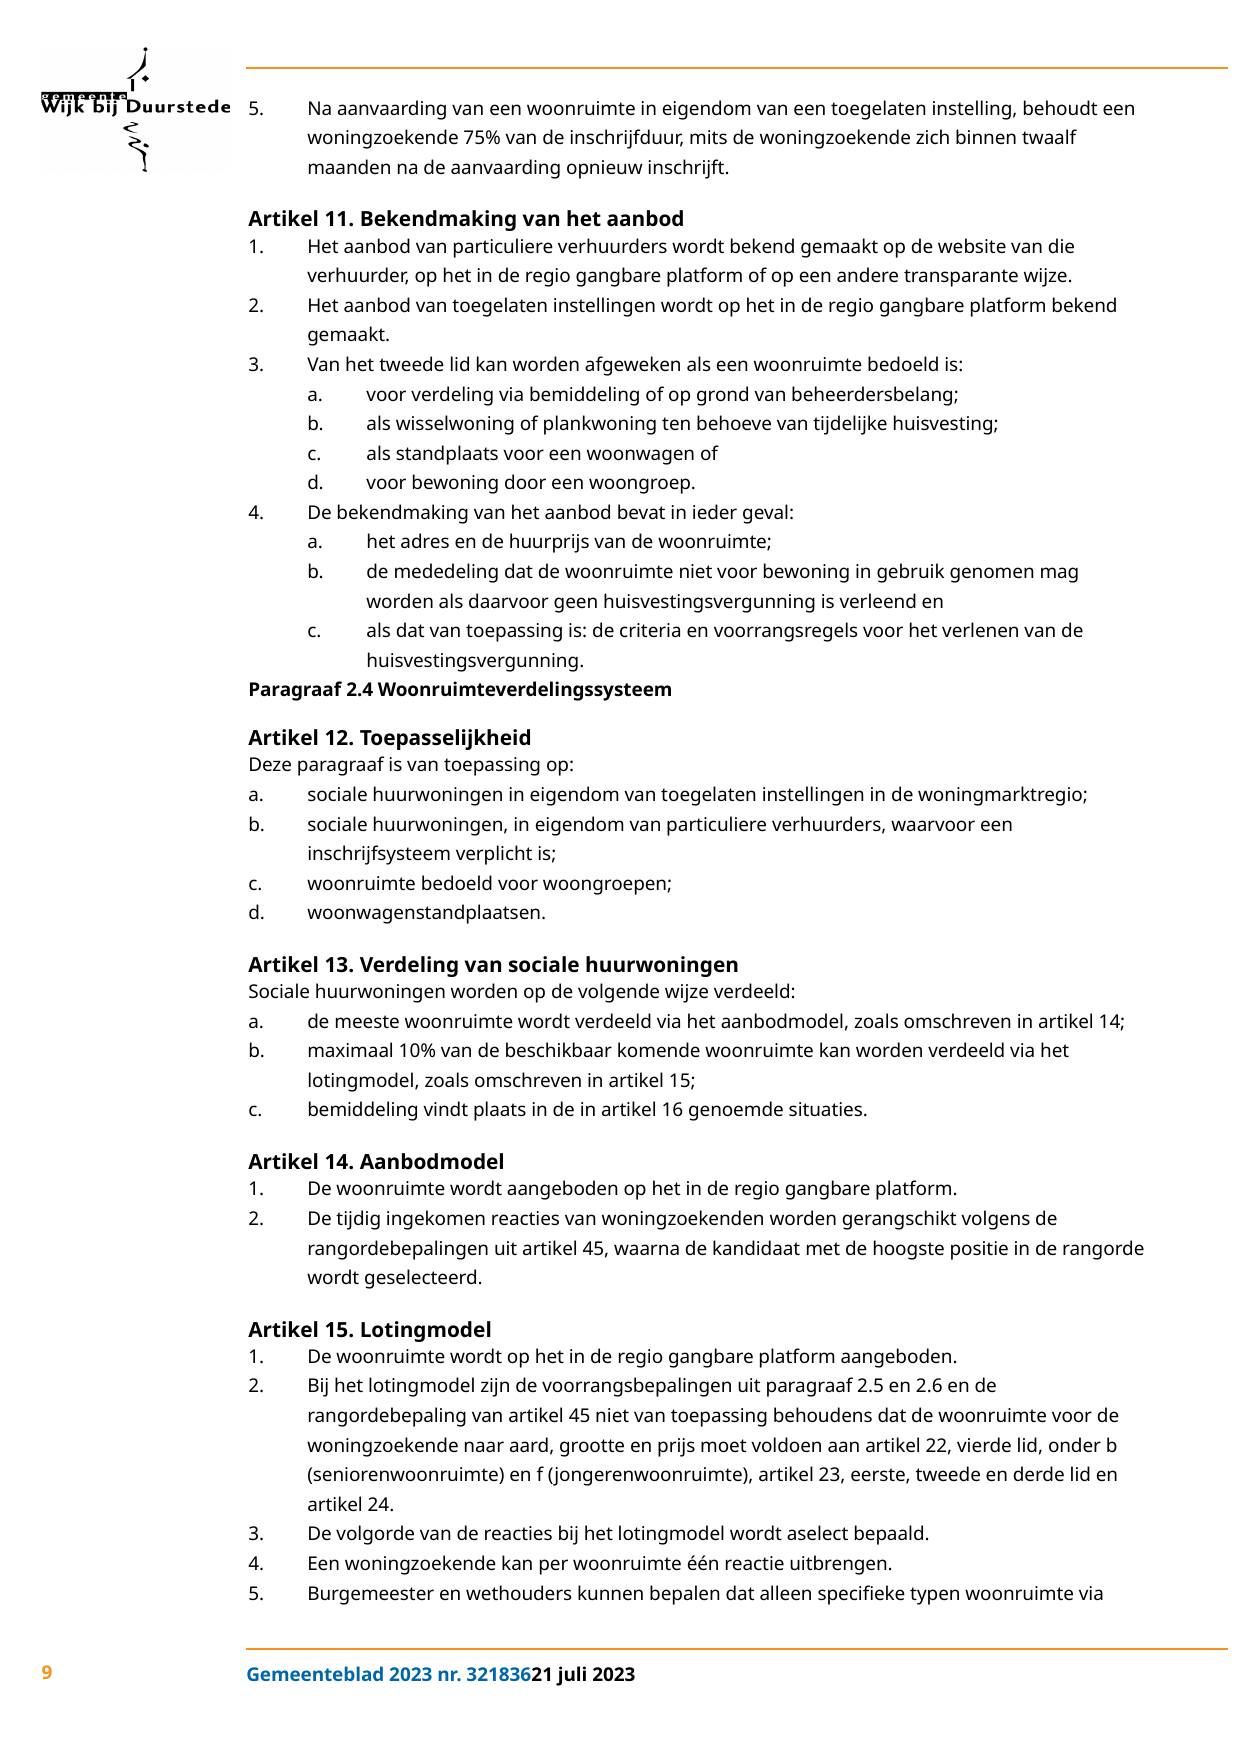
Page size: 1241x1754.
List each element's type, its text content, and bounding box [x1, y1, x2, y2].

text Artikel 15. Lotingmodel [248, 1315, 1152, 1343]
list Na aanvaarding van een woonruimte in eigendom van een toegelaten instelling, behoudt een woningzoekende 75% van de inschrijfduur, mits de woningzoekende zich binnen twaalf maanden na de aanvaarding opnieuw inschrijft. [248, 95, 1152, 180]
text Artikel 12. Toepasselijkheid [248, 723, 1152, 752]
list De tijdig ingekomen reacties van woningzoekenden worden gerangschikt volgens de rangordebepalingen uit artikel 45, waarna de kandidaat met de hoogste positie in de rangorde wordt geselecteerd. [248, 1205, 1152, 1290]
text Artikel 13. Verdeling van sociale huurwoningen [248, 950, 1152, 978]
text Artikel 11. Bekendmaking van het aanbod [248, 204, 1152, 233]
list Bij het lotingmodel zijn de voorrangsbepalingen uit paragraaf 2.5 en 2.6 en de rangordebepaling van artikel 45 niet van toepassing behoudens dat de woonruimte voor de woningzoekende naar aard, grootte en prijs moet voldoen aan artikel 22, vierde lid, onder b (seniorenwoonruimte) en f (jongerenwoonruimte), artikel 23, eerste, tweede en derde lid en artikel 24. [248, 1373, 1152, 1517]
list sociale huurwoningen in eigendom van toegelaten instellingen in de woningmarktregio; [248, 781, 1152, 807]
list Burgemeester en wethouders kunnen bepalen dat alleen specifieke typen woonruimte via [248, 1580, 1152, 1606]
list het adres en de huurprijs van de woonruimte; [307, 529, 1152, 554]
list Het aanbod van particuliere verhuurders wordt bekend gemaakt op de website van die verhuurder, op het in de regio gangbare platform of op een andere transparante wijze. [248, 233, 1152, 288]
list als dat van toepassing is: de criteria en voorrangsregels voor het verlenen van de huisvestingsvergunning. [307, 617, 1152, 673]
list de meeste woonruimte wordt verdeeld via het aanbodmodel, zoals omschreven in artikel 14; [248, 1008, 1152, 1034]
text Sociale huurwoningen worden op de volgende wijze verdeeld: [248, 978, 1152, 1004]
list De volgorde van de reacties bij het lotingmodel wordt aselect bepaald. [248, 1521, 1152, 1546]
list woonwagenstandplaatsen. [248, 899, 1152, 925]
text Deze paragraaf is van toepassing op: [248, 752, 1152, 777]
list Een woningzoekende kan per woonruimte één reactie uitbrengen. [248, 1550, 1152, 1576]
list Het aanbod van toegelaten instellingen wordt op het in de regio gangbare platform bekend gemaakt. [248, 292, 1152, 347]
list sociale huurwoningen, in eigendom van particuliere verhuurders, waarvoor een inschrijfsysteem verplicht is; [248, 811, 1152, 866]
text Artikel 14. Aanbodmodel [248, 1147, 1152, 1176]
list bemiddeling vindt plaats in de in artikel 16 genoemde situaties. [248, 1097, 1152, 1122]
list maximaal 10% van de beschikbaar komende woonruimte kan worden verdeeld via het lotingmodel, zoals omschreven in artikel 15; [248, 1037, 1152, 1093]
list Van het tweede lid kan worden afgeweken als een woonruimte bedoeld is: [248, 351, 1152, 377]
list woonruimte bedoeld voor woongroepen; [248, 870, 1152, 896]
list voor verdeling via bemiddeling of op grond van beheerdersbelang; [307, 381, 1152, 406]
list De bekendmaking van het aanbod bevat in ieder geval: [248, 499, 1152, 525]
text Paragraaf 2.4 Woonruimteverdelingssysteem [248, 677, 1152, 702]
list als standplaats voor een woonwagen of [307, 440, 1152, 466]
list als wisselwoning of plankwoning ten behoeve van tijdelijke huisvesting; [307, 410, 1152, 436]
list De woonruimte wordt aangeboden op het in de regio gangbare platform. [248, 1176, 1152, 1201]
list De woonruimte wordt op het in de regio gangbare platform aangeboden. [248, 1343, 1152, 1369]
list de mededeling dat de woonruimte niet voor bewoning in gebruik genomen mag worden als daarvoor geen huisvestingsvergunning is verleend en [307, 558, 1152, 613]
list voor bewoning door een woongroep. [307, 469, 1152, 495]
picture [41, 47, 231, 172]
